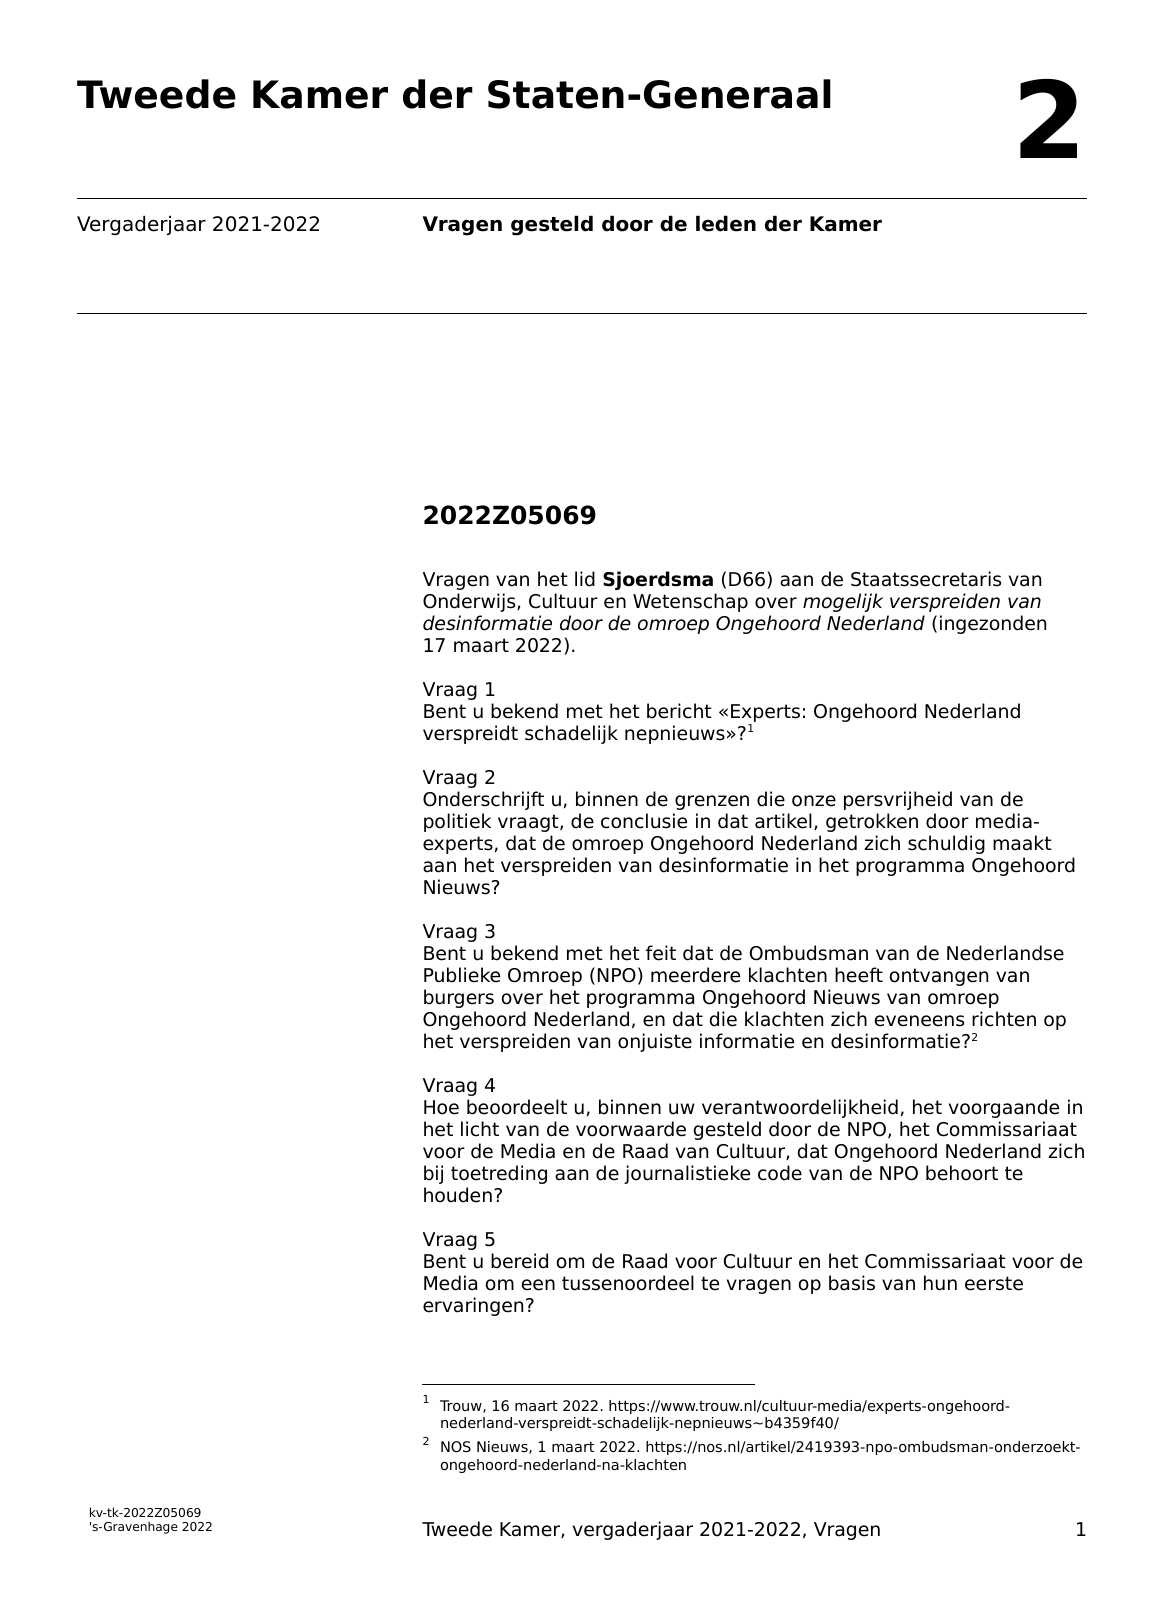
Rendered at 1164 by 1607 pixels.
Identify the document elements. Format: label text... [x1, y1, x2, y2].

table_cell Vergaderjaar 2021-2022 [77, 199, 422, 313]
text Bent u bekend met het feit dat de Ombudsman van de Nederlandse Publieke Omroep (NPO) meerdere klachten heeft ontvangen van burgers over het programma Ongehoord Nieuws van omroep Ongehoord Nederland, en dat die klachten zich eveneens richten op het verspreiden van onjuiste informatie en desinformatie? [422, 943, 1087, 1053]
text kv-tk-2022Z05069 [88, 1506, 323, 1520]
text Bent u bekend met het bericht «Experts: Ongehoord Nederland verspreidt schadelijk nepnieuws»? [422, 701, 1087, 745]
table_cell Vragen gesteld door de leden der Kamer [422, 199, 1087, 313]
text NOS Nieuws, 1 maart 2022. https://nos.nl/artikel/2419393-npo-ombudsman-onderzoekt-ongehoord-nederland-na-klachten [422, 1435, 1087, 1474]
text Bent u bereid om de Raad voor Cultuur en het Commissariaat voor de Media om een tussenoordeel te vragen op basis van hun eerste ervaringen? [422, 1251, 1087, 1317]
table_header 2 [886, 59, 1087, 198]
text Vraag 1 [422, 679, 1087, 701]
text Hoe beoordeelt u, binnen uw verantwoordelijkheid, het voorgaande in het licht van de voorwaarde gesteld door de NPO, het Commissariaat voor de Media en de Raad van Cultuur, dat Ongehoord Nederland zich bij toetreding aan de journalistieke code van de NPO behoort te houden? [422, 1097, 1087, 1207]
text Onderschrijft u, binnen de grenzen die onze persvrijheid van de politiek vraagt, de conclusie in dat artikel, getrokken door media-experts, dat de omroep Ongehoord Nederland zich schuldig maakt aan het verspreiden van desinformatie in het programma Ongehoord Nieuws? [422, 789, 1087, 899]
text Vraag 3 [422, 921, 1087, 943]
table_header Tweede Kamer der Staten-Generaal [77, 59, 886, 198]
text Vraag 5 [422, 1229, 1087, 1251]
text 's-Gravenhage 2022 [88, 1520, 323, 1534]
text 2022Z05069 [422, 501, 1087, 531]
text Vraag 4 [422, 1075, 1087, 1097]
text Vragen van het lid Sjoerdsma (D66) aan de Staatssecretaris van Onderwijs, Cultuur en Wetenschap over mogelijk verspreiden van desinformatie door de omroep Ongehoord Nederland (ingezonden 17 maart 2022). [422, 569, 1087, 657]
text Vraag 2 [422, 767, 1087, 789]
text Trouw, 16 maart 2022. https://www.trouw.nl/cultuur-media/experts-ongehoord-nederland-verspreidt-schadelijk-nepnieuws~b4359f40/ [422, 1393, 1087, 1432]
